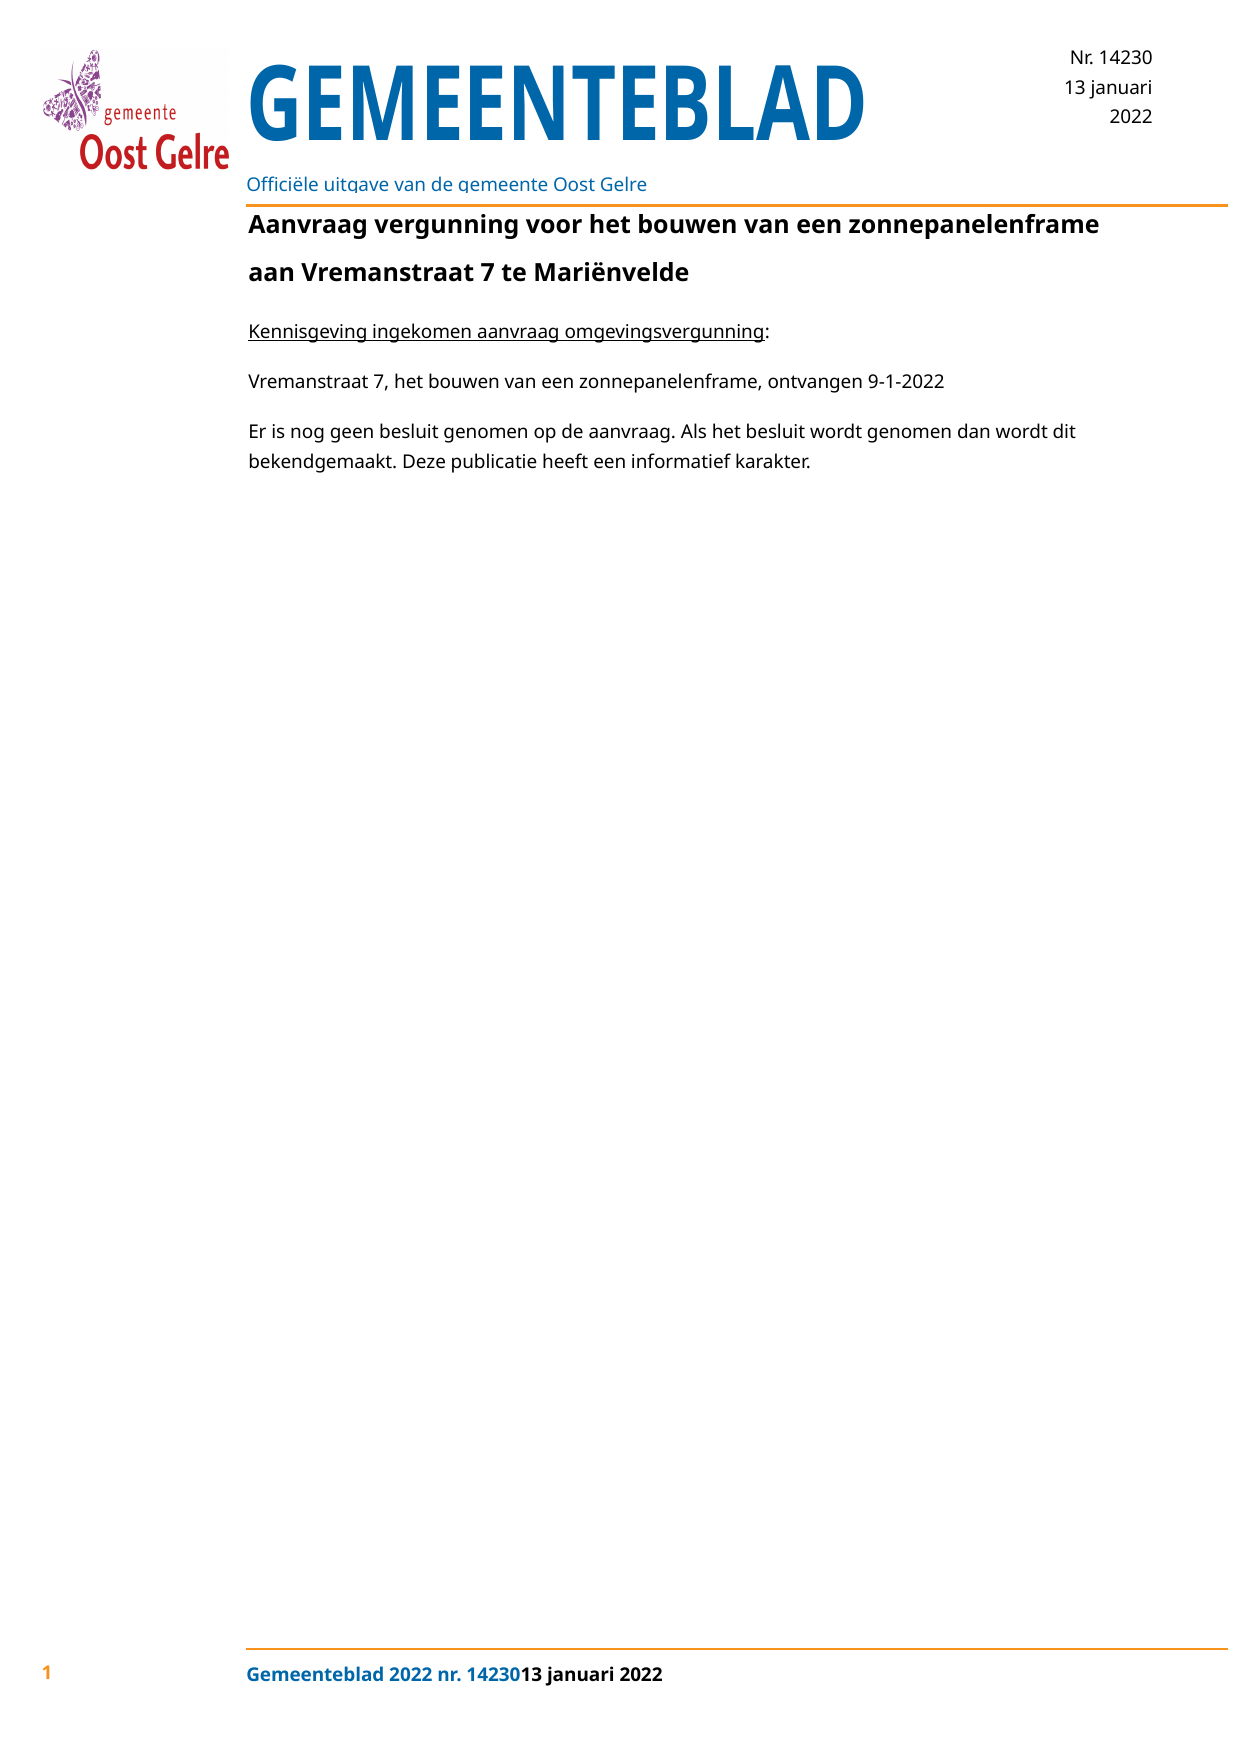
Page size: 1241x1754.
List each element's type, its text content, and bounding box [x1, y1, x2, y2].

text Er is nog geen besluit genomen op de aanvraag. Als het besluit wordt genomen dan wordt dit bekendgemaakt. Deze publicatie heeft een informatief karakter. [248, 419, 1152, 474]
picture [41, 47, 231, 172]
text Aanvraag vergunning voor het bouwen van een zonnepanelenframe aan Vremanstraat 7 te Mariënvelde [248, 207, 1152, 288]
text Vremanstraat 7, het bouwen van een zonnepanelenframe, ontvangen 9-1-2022 [248, 368, 1152, 394]
text Kennisgeving ingekomen aanvraag omgevingsvergunning: [248, 318, 1152, 344]
